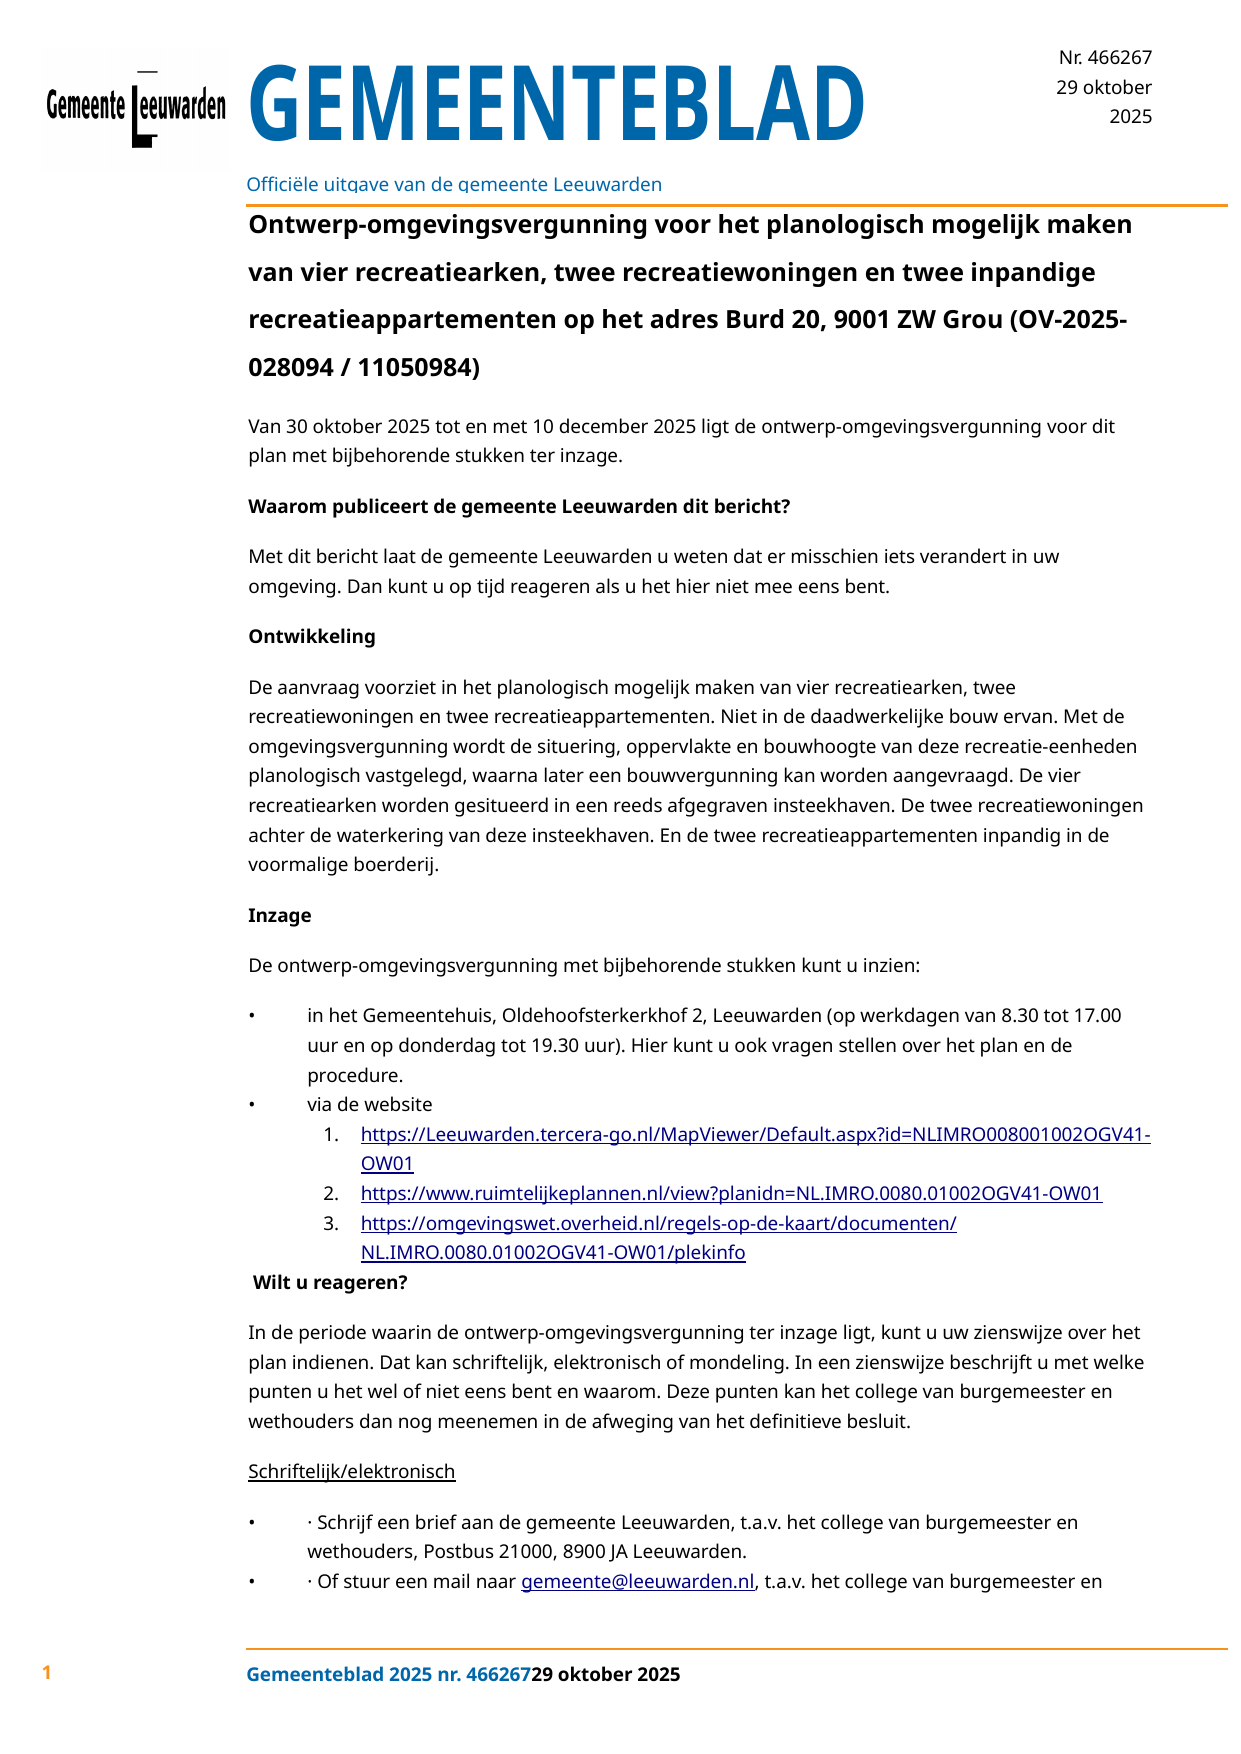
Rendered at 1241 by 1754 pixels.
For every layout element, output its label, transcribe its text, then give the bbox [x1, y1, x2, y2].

list via de website [248, 1091, 1152, 1117]
text Met dit bericht laat de gemeente Leeuwarden u weten dat er misschien iets verandert in uw omgeving. Dan kunt u op tijd reageren als u het hier niet mee eens bent. [248, 543, 1152, 599]
text In de periode waarin de ontwerp-omgevingsvergunning ter inzage ligt, kunt u uw zienswijze over het plan indienen. Dat kan schriftelijk, elektronisch of mondeling. In een zienswijze beschrijft u met welke punten u het wel of niet eens bent en waarom. Deze punten kan het college van burgemeester en wethouders dan nog meenemen in de afweging van het definitieve besluit. [248, 1319, 1152, 1434]
text Wilt u reageren? [248, 1269, 1152, 1295]
list https://Leeuwarden.tercera-go.nl/MapViewer/Default.aspx?id=NLIMRO008001002OGV41-OW01 [323, 1121, 1152, 1176]
list https://omgevingswet.overheid.nl/regels-op-de-kaart/documenten/NL.IMRO.0080.01002OGV41-OW01/plekinfo [323, 1210, 1152, 1265]
picture [41, 47, 231, 172]
text De ontwerp-omgevingsvergunning met bijbehorende stukken kunt u inzien: [248, 952, 1152, 978]
text Van 30 oktober 2025 tot en met 10 december 2025 ligt de ontwerp-omgevingsvergunning voor dit plan met bijbehorende stukken ter inzage. [248, 413, 1152, 468]
text Schriftelijk/elektronisch [248, 1458, 1152, 1484]
text Waarom publiceert de gemeente Leeuwarden dit bericht? [248, 493, 1152, 519]
text Ontwikkeling [248, 623, 1152, 649]
list https://www.ruimtelijkeplannen.nl/view?planidn=NL.IMRO.0080.01002OGV41-OW01 [323, 1180, 1152, 1206]
list · Of stuur een mail naar gemeente@leeuwarden.nl, t.a.v. het college van burgemeester en [248, 1568, 1152, 1594]
text De aanvraag voorziet in het planologisch mogelijk maken van vier recreatiearken, twee recreatiewoningen en twee recreatieappartementen. Niet in de daadwerkelijke bouw ervan. Met de omgevingsvergunning wordt de situering, oppervlakte en bouwhoogte van deze recreatie-eenheden planologisch vastgelegd, waarna later een bouwvergunning kan worden aangevraagd. De vier recreatiearken worden gesitueerd in een reeds afgegraven insteekhaven. De twee recreatiewoningen achter de waterkering van deze insteekhaven. En de twee recreatieappartementen inpandig in de voormalige boerderij. [248, 674, 1152, 877]
text Ontwerp-omgevingsvergunning voor het planologisch mogelijk maken van vier recreatiearken, twee recreatiewoningen en twee inpandige recreatieappartementen op het adres Burd 20, 9001 ZW Grou (OV-2025-028094 / 11050984) [248, 207, 1152, 384]
text Inzage [248, 902, 1152, 928]
list in het Gemeentehuis, Oldehoofsterkerkhof 2, Leeuwarden (op werkdagen van 8.30 tot 17.00 uur en op donderdag tot 19.30 uur). Hier kunt u ook vragen stellen over het plan en de procedure. [248, 1003, 1152, 1088]
list · Schrijf een brief aan de gemeente Leeuwarden, t.a.v. het college van burgemeester en wethouders, Postbus 21000, 8900 JA Leeuwarden. [248, 1509, 1152, 1564]
